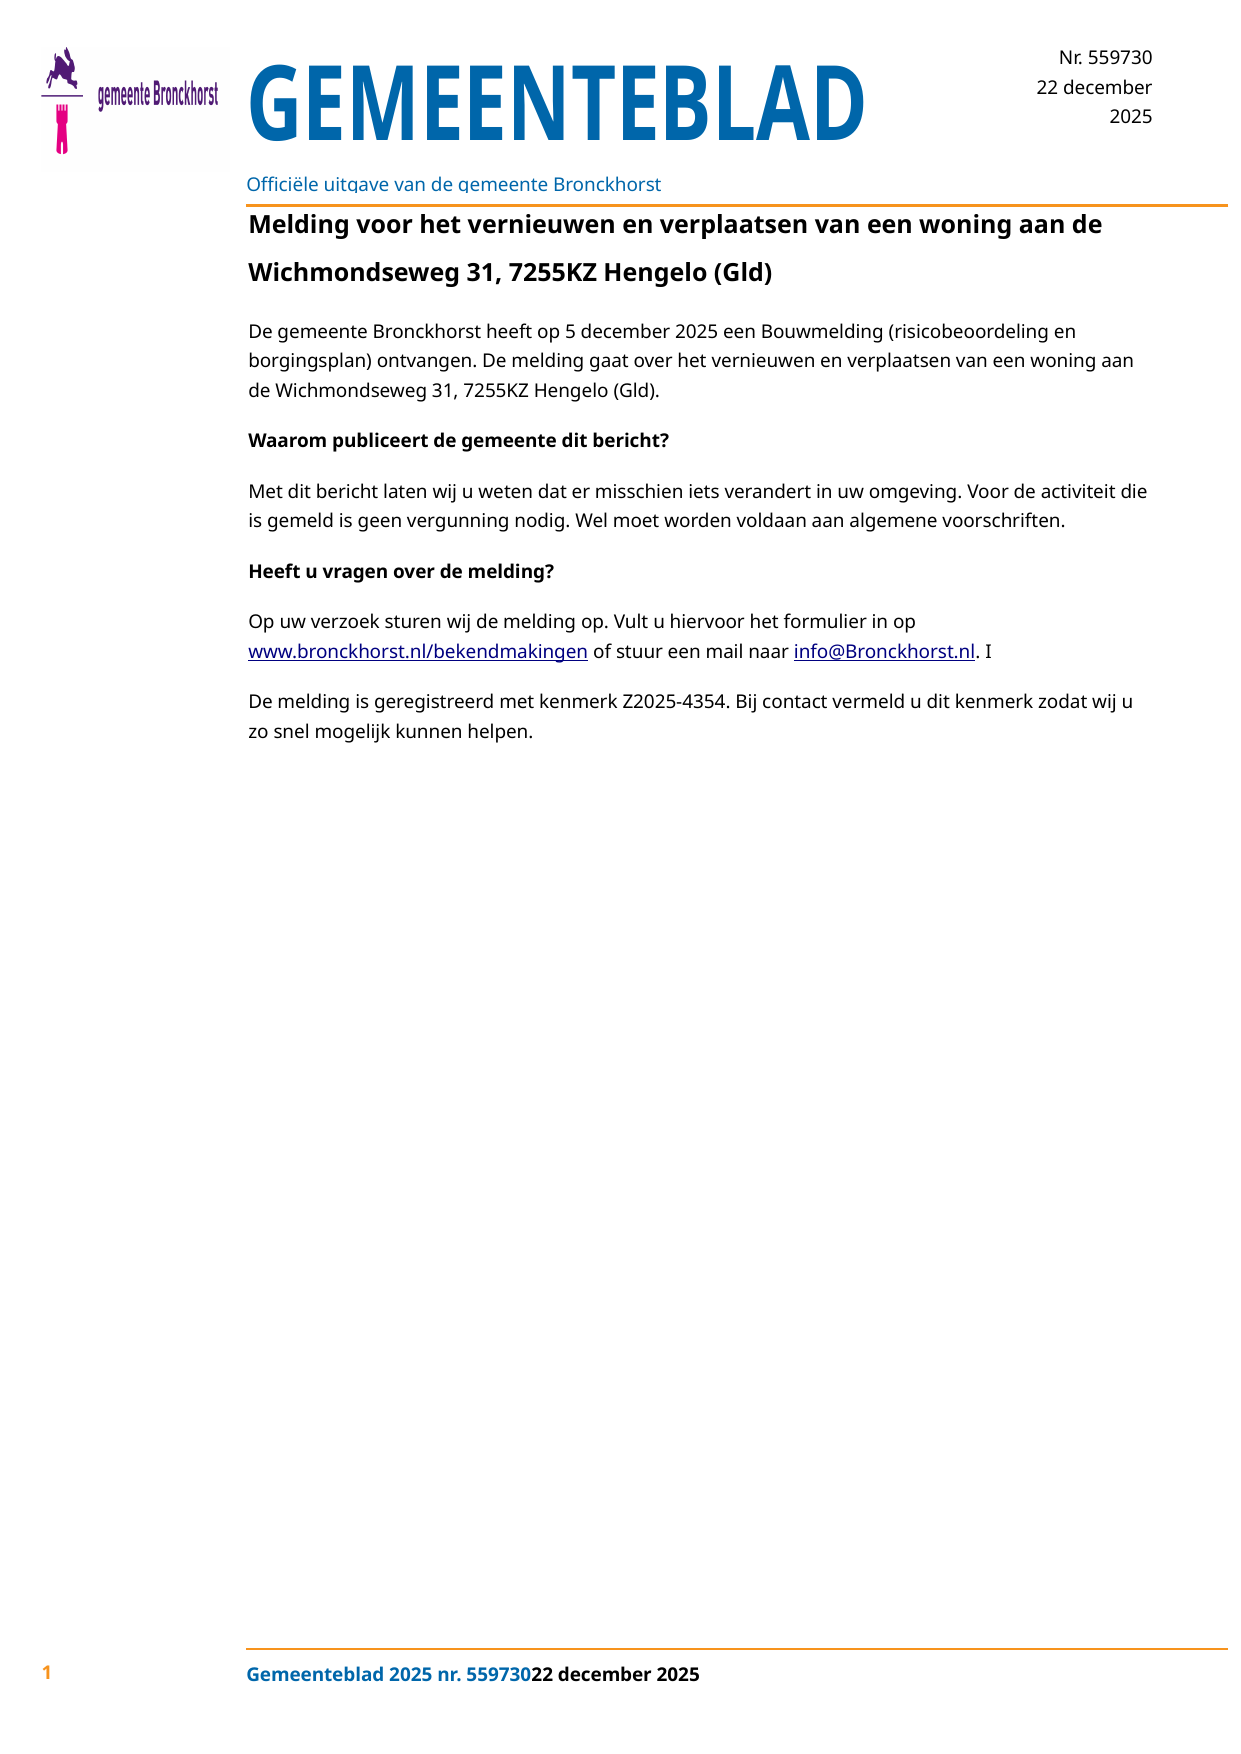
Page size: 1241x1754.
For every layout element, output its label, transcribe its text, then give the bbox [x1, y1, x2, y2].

text Heeft u vragen over de melding? [248, 558, 1152, 584]
text De melding is geregistreerd met kenmerk Z2025-4354. Bij contact vermeld u dit kenmerk zodat wij u zo snel mogelijk kunnen helpen. [248, 688, 1152, 744]
text Met dit bericht laten wij u weten dat er misschien iets verandert in uw omgeving. Voor de activiteit die is gemeld is geen vergunning nodig. Wel moet worden voldaan aan algemene voorschriften. [248, 478, 1152, 533]
text Melding voor het vernieuwen en verplaatsen van een woning aan de Wichmondseweg 31, 7255KZ Hengelo (Gld) [248, 207, 1152, 288]
text Op uw verzoek sturen wij de melding op. Vult u hiervoor het formulier in op www.bronckhorst.nl/bekendmakingen of stuur een mail naar info@Bronckhorst.nl. I [248, 608, 1152, 664]
picture [41, 47, 231, 172]
text Waarom publiceert de gemeente dit bericht? [248, 427, 1152, 453]
text De gemeente Bronckhorst heeft op 5 december 2025 een Bouwmelding (risicobeoordeling en borgingsplan) ontvangen. De melding gaat over het vernieuwen en verplaatsen van een woning aan de Wichmondseweg 31, 7255KZ Hengelo (Gld). [248, 318, 1152, 403]
